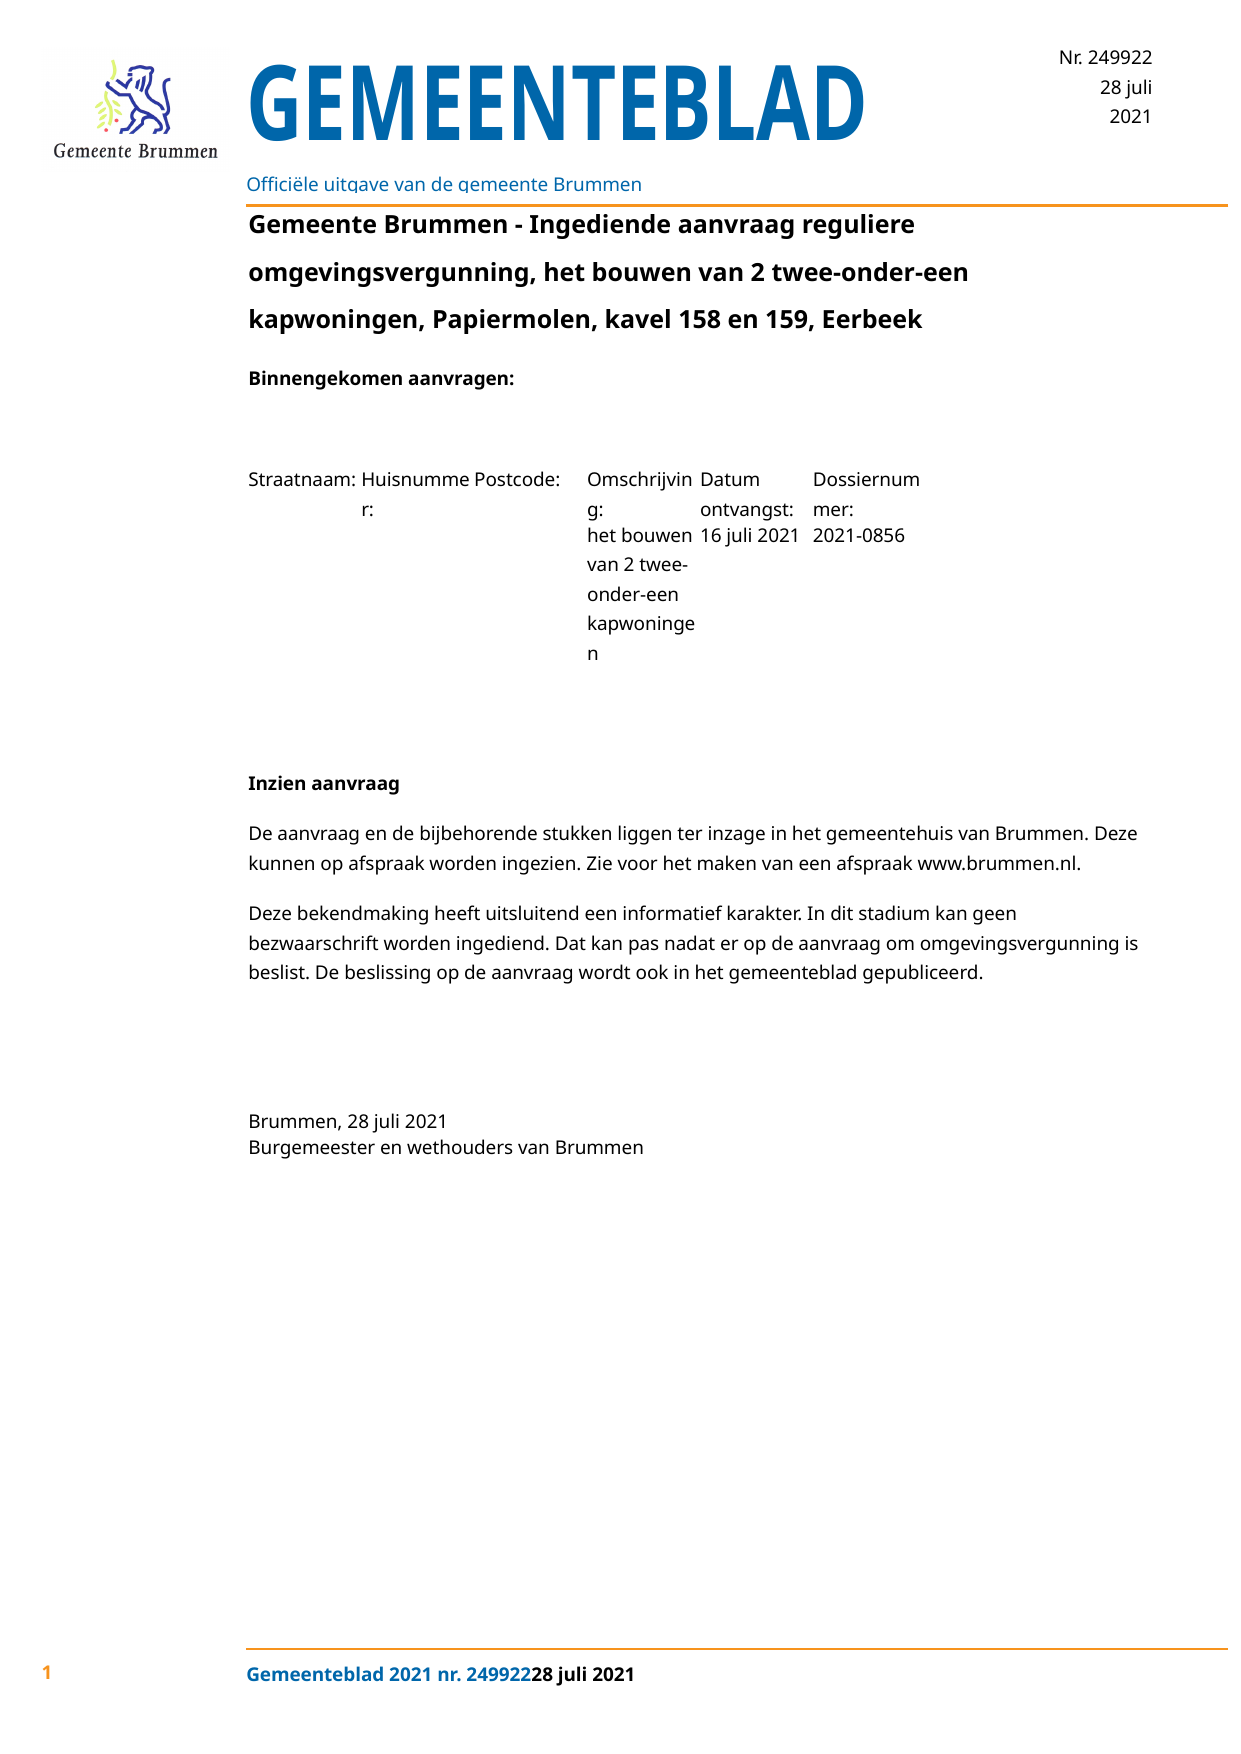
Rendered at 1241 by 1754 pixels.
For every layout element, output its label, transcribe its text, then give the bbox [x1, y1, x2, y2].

table_header Omschrijving: [587, 466, 700, 522]
text Inzien aanvraag [248, 770, 1152, 796]
table_cell 16 juli 2021 [700, 522, 813, 666]
table_cell 2021-0856 [813, 522, 926, 666]
table_cell [474, 522, 587, 666]
text Burgemeester en wethouders van Brummen [248, 1134, 1152, 1159]
table_header Straatnaam: [248, 466, 361, 522]
table_cell [1039, 522, 1152, 666]
table_cell [248, 522, 361, 666]
table_cell [361, 522, 474, 666]
text Gemeente Brummen - Ingediende aanvraag reguliere omgevingsvergunning, het bouwen van 2 twee-onder-een kapwoningen, Papiermolen, kavel 158 en 159, Eerbeek [248, 207, 1152, 336]
table_header Dossiernummer: [813, 466, 926, 522]
text Deze bekendmaking heeft uitsluitend een informatief karakter. In dit stadium kan geen bezwaarschrift worden ingediend. Dat kan pas nadat er op de aanvraag om omgevingsvergunning is beslist. De beslissing op de aanvraag wordt ook in het gemeenteblad gepubliceerd. [248, 900, 1152, 985]
table_header [926, 466, 1038, 522]
table_header [1039, 466, 1152, 522]
table_cell [926, 522, 1038, 666]
text Brummen, 28 juli 2021 [248, 1108, 1152, 1134]
table_header Postcode: [474, 466, 587, 522]
table_header Datum ontvangst: [700, 466, 813, 522]
picture [41, 47, 231, 172]
table_header Huisnummer: [361, 466, 474, 522]
text Binnengekomen aanvragen: [248, 366, 1152, 391]
text De aanvraag en de bijbehorende stukken liggen ter inzage in het gemeentehuis van Brummen. Deze kunnen op afspraak worden ingezien. Zie voor het maken van een afspraak www.brummen.nl. [248, 820, 1152, 876]
table_cell het bouwen van 2 twee-onder-een kapwoningen [587, 522, 700, 666]
